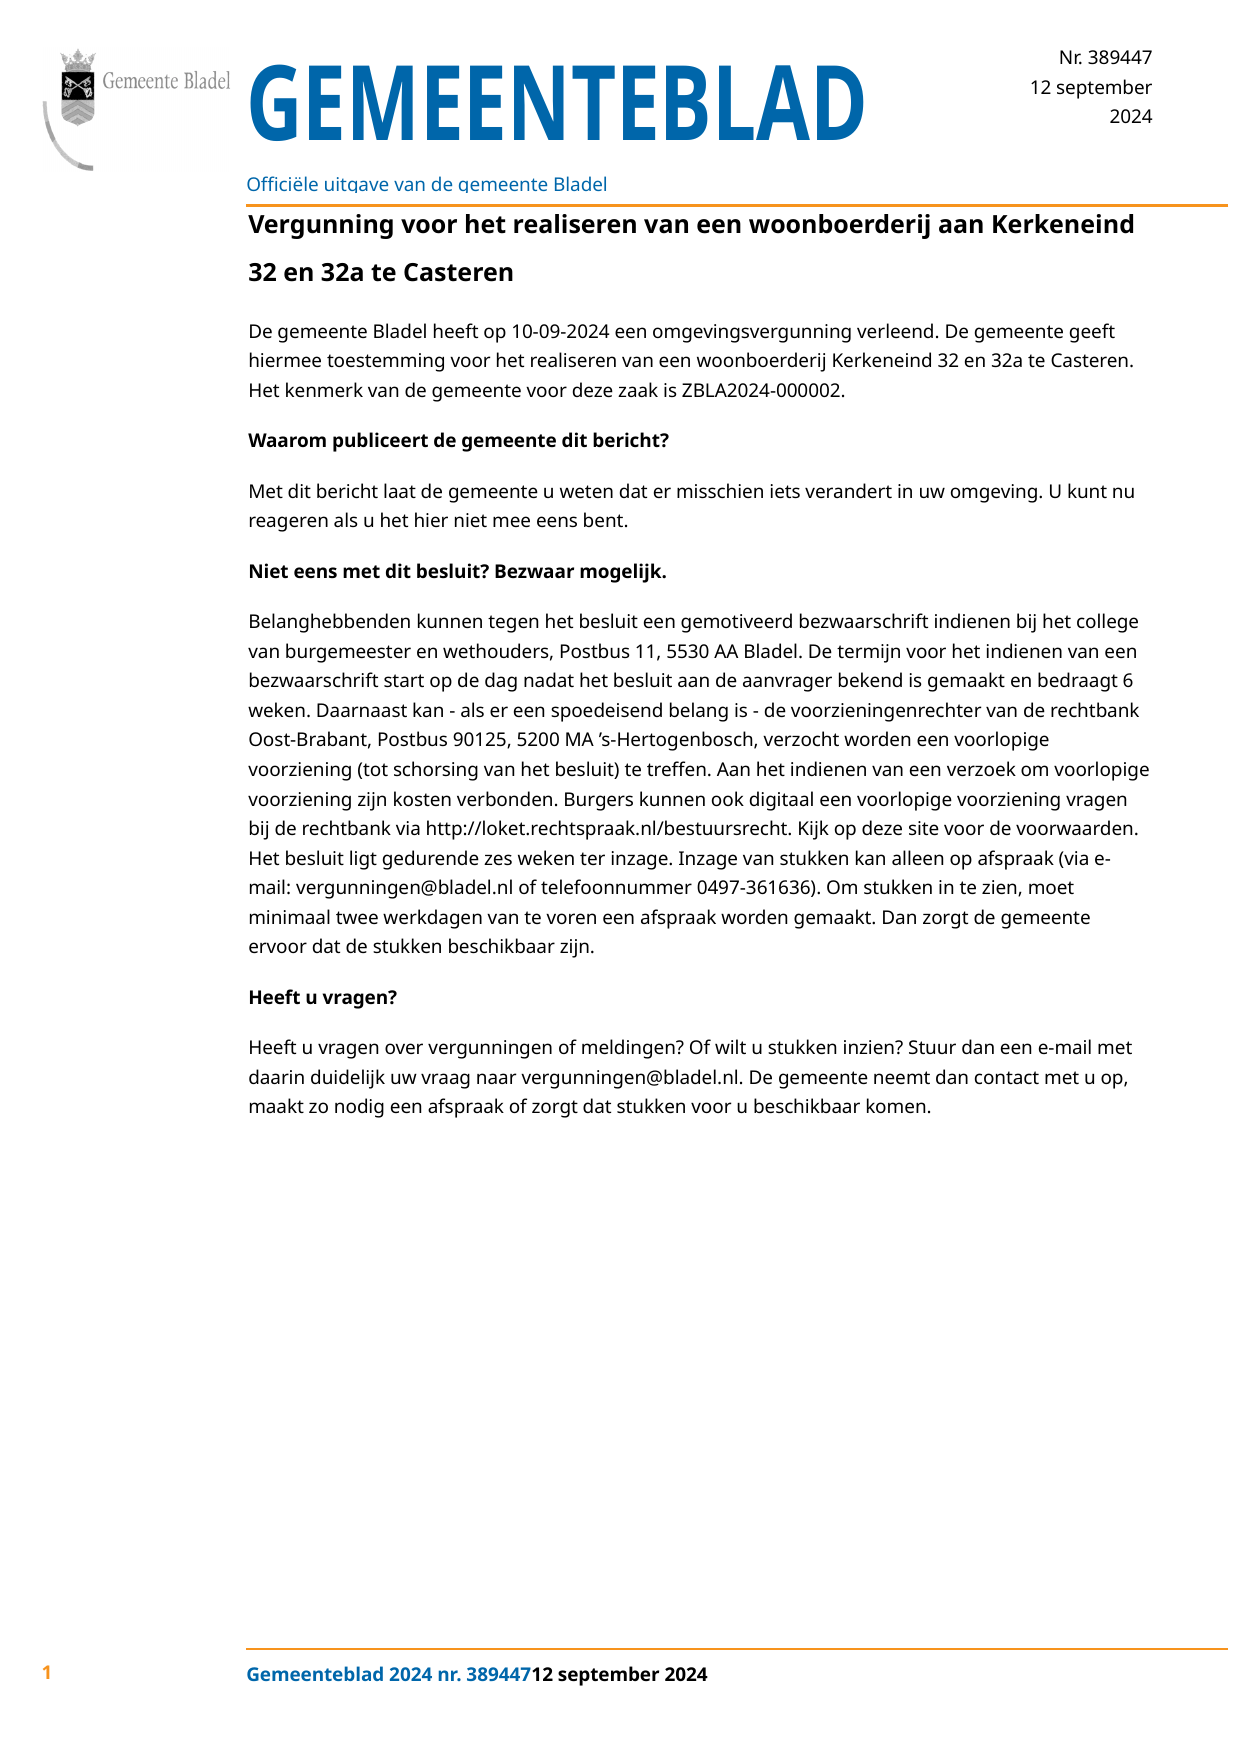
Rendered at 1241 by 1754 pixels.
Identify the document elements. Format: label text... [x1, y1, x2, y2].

text Niet eens met dit besluit? Bezwaar mogelijk. [248, 558, 1152, 584]
text De gemeente Bladel heeft op 10-09-2024 een omgevingsvergunning verleend. De gemeente geeft hiermee toestemming voor het realiseren van een woonboerderij Kerkeneind 32 en 32a te Casteren. Het kenmerk van de gemeente voor deze zaak is ZBLA2024-000002. [248, 318, 1152, 403]
text Met dit bericht laat de gemeente u weten dat er misschien iets verandert in uw omgeving. U kunt nu reageren als u het hier niet mee eens bent. [248, 478, 1152, 533]
text Vergunning voor het realiseren van een woonboerderij aan Kerkeneind 32 en 32a te Casteren [248, 207, 1152, 288]
text Waarom publiceert de gemeente dit bericht? [248, 427, 1152, 453]
text Heeft u vragen? [248, 984, 1152, 1010]
text Belanghebbenden kunnen tegen het besluit een gemotiveerd bezwaarschrift indienen bij het college van burgemeester en wethouders, Postbus 11, 5530 AA Bladel. De termijn voor het indienen van een bezwaarschrift start op de dag nadat het besluit aan de aanvrager bekend is gemaakt en bedraagt 6 weken. Daarnaast kan - als er een spoedeisend belang is - de voorzieningenrechter van de rechtbank Oost-Brabant, Postbus 90125, 5200 MA ’s-Hertogenbosch, verzocht worden een voorlopige voorziening (tot schorsing van het besluit) te treffen. Aan het indienen van een verzoek om voorlopige voorziening zijn kosten verbonden. Burgers kunnen ook digitaal een voorlopige voorziening vragen bij de rechtbank via http://loket.rechtspraak.nl/bestuursrecht. Kijk op deze site voor de voorwaarden. Het besluit ligt gedurende zes weken ter inzage. Inzage van stukken kan alleen op afspraak (via e-mail: vergunningen@bladel.nl of telefoonnummer 0497-361636). Om stukken in te zien, moet minimaal twee werkdagen van te voren een afspraak worden gemaakt. Dan zorgt de gemeente ervoor dat de stukken beschikbaar zijn. [248, 608, 1152, 959]
picture [41, 47, 231, 172]
text Heeft u vragen over vergunningen of meldingen? Of wilt u stukken inzien? Stuur dan een e-mail met daarin duidelijk uw vraag naar vergunningen@bladel.nl. De gemeente neemt dan contact met u op, maakt zo nodig een afspraak of zorgt dat stukken voor u beschikbaar komen. [248, 1034, 1152, 1119]
